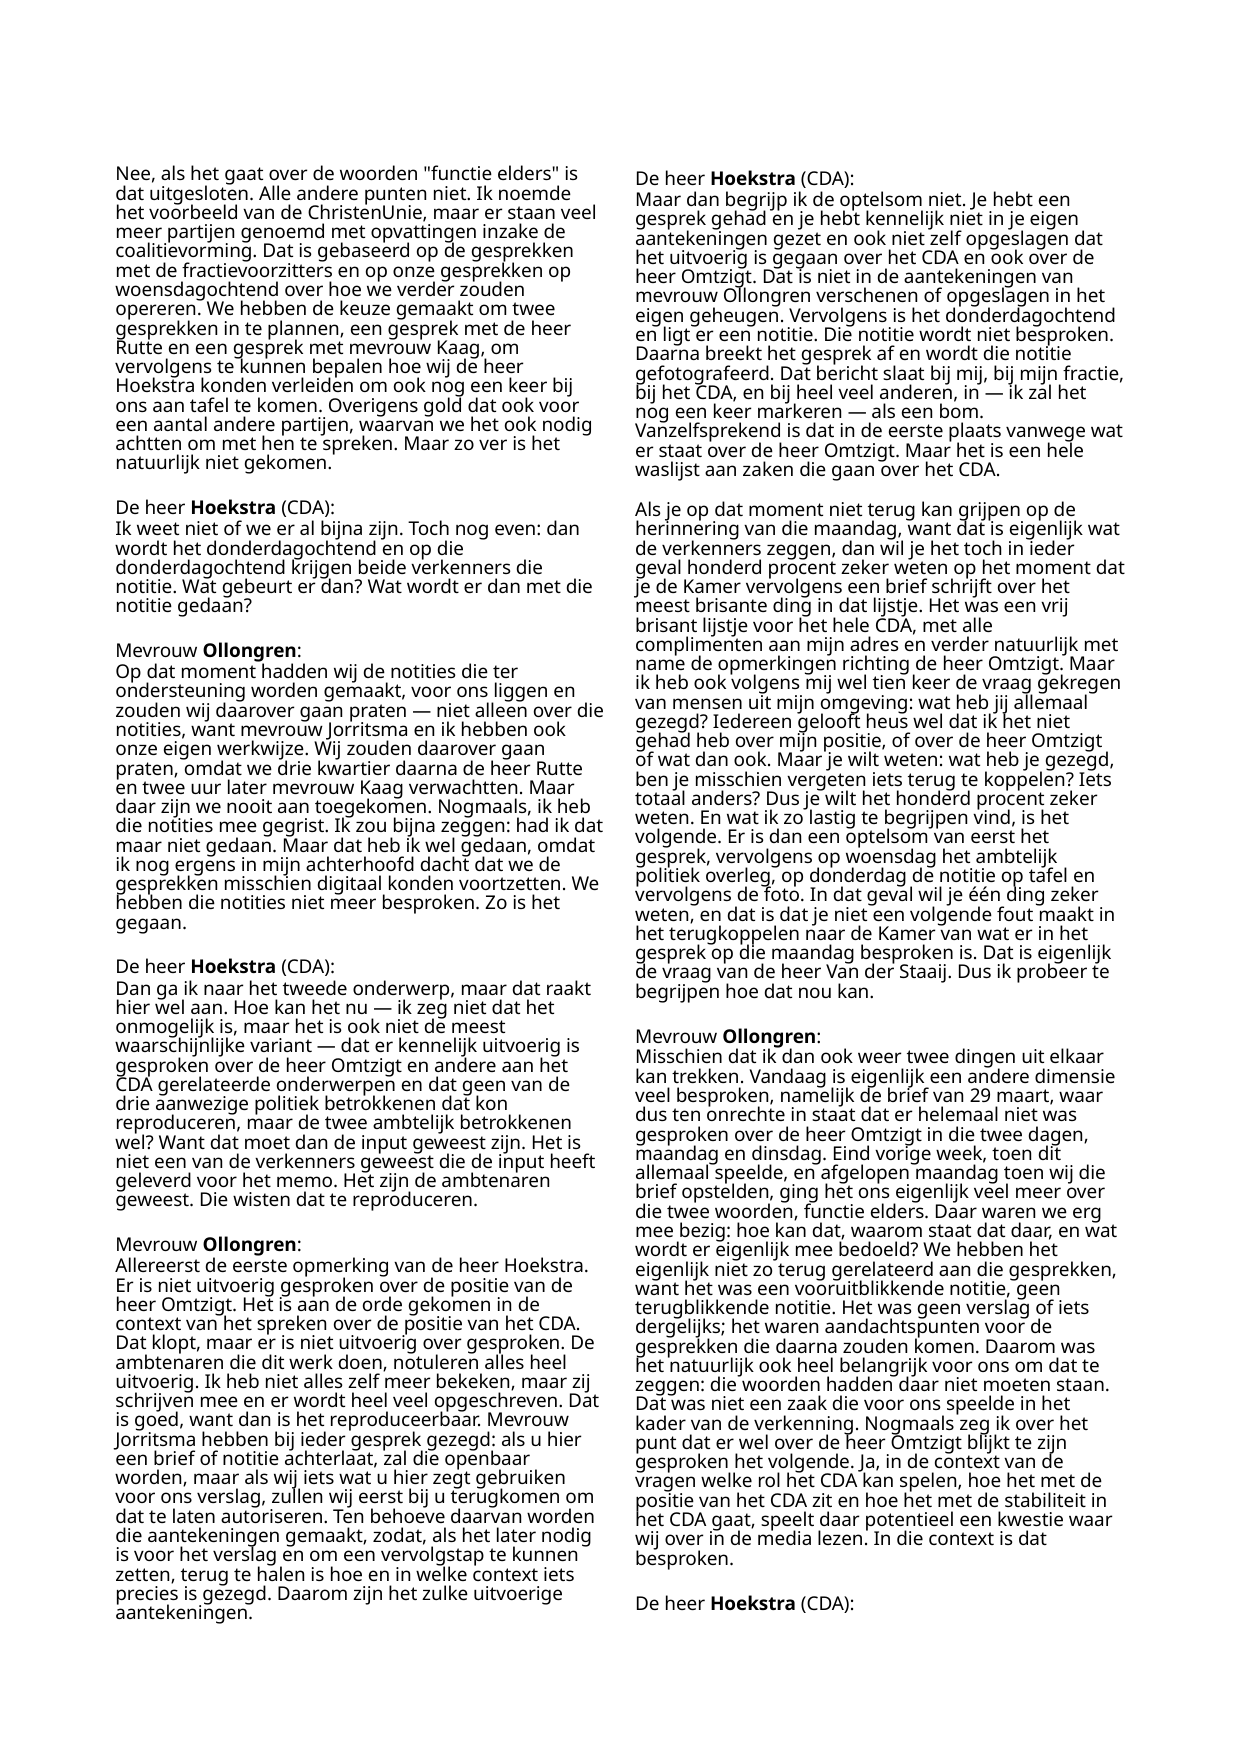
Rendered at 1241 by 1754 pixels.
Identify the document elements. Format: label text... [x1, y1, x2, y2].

text Mevrouw Ollongren: [115, 1232, 605, 1257]
text Misschien dat ik dan ook weer twee dingen uit elkaar kan trekken. Vandaag is eigenlijk een andere dimensie veel besproken, namelijk de brief van 29 maart, waar dus ten onrechte in staat dat er helemaal niet was gesproken over de heer Omtzigt in die twee dagen, maandag en dinsdag. Eind vorige week, toen dit allemaal speelde, en afgelopen maandag toen wij die brief opstelden, ging het ons eigenlijk veel meer over die twee woorden, functie elders. Daar waren we erg mee bezig: hoe kan dat, waarom staat dat daar, en wat wordt er eigenlijk mee bedoeld? We hebben het eigenlijk niet zo terug gerelateerd aan die gesprekken, want het was een vooruitblikkende notitie, geen terugblikkende notitie. Het was geen verslag of iets dergelijks; het waren aandachtspunten voor de gesprekken die daarna zouden komen. Daarom was het natuurlijk ook heel belangrijk voor ons om dat te zeggen: die woorden hadden daar niet moeten staan. Dat was niet een zaak die voor ons speelde in het kader van de verkenning. Nogmaals zeg ik over het punt dat er wel over de heer Omtzigt blijkt te zijn gesproken het volgende. Ja, in de context van de vragen welke rol het CDA kan spelen, hoe het met de positie van het CDA zit en hoe het met de stabiliteit in het CDA gaat, speelt daar potentieel een kwestie waar wij over in de media lezen. In die context is dat besproken. [635, 1048, 1125, 1569]
text De heer Hoekstra (CDA): [635, 1590, 1125, 1615]
text Ik weet niet of we er al bijna zijn. Toch nog even: dan wordt het donderdagochtend en op die donderdagochtend krijgen beide verkenners die notitie. Wat gebeurt er dan? Wat wordt er dan met die notitie gedaan? [115, 520, 605, 617]
text De heer Hoekstra (CDA): [115, 494, 605, 520]
text Allereerst de eerste opmerking van de heer Hoekstra. Er is niet uitvoerig gesproken over de positie van de heer Omtzigt. Het is aan de orde gekomen in de context van het spreken over de positie van het CDA. Dat klopt, maar er is niet uitvoerig over gesproken. De ambtenaren die dit werk doen, notuleren alles heel uitvoerig. Ik heb niet alles zelf meer bekeken, maar zij schrijven mee en er wordt heel veel opgeschreven. Dat is goed, want dan is het reproduceerbaar. Mevrouw Jorritsma hebben bij ieder gesprek gezegd: als u hier een brief of notitie achterlaat, zal die openbaar worden, maar als wij iets wat u hier zegt gebruiken voor ons verslag, zullen wij eerst bij u terugkomen om dat te laten autoriseren. Ten behoeve daarvan worden die aantekeningen gemaakt, zodat, als het later nodig is voor het verslag en om een vervolgstap te kunnen zetten, terug te halen is hoe en in welke context iets precies is gezegd. Daarom zijn het zulke uitvoerige aantekeningen. [115, 1257, 605, 1623]
text Als je op dat moment niet terug kan grijpen op de herinnering van die maandag, want dat is eigenlijk wat de verkenners zeggen, dan wil je het toch in ieder geval honderd procent zeker weten op het moment dat je de Kamer vervolgens een brief schrijft over het meest brisante ding in dat lijstje. Het was een vrij brisant lijstje voor het hele CDA, met alle complimenten aan mijn adres en verder natuurlijk met name de opmerkingen richting de heer Omtzigt. Maar ik heb ook volgens mij wel tien keer de vraag gekregen van mensen uit mijn omgeving: wat heb jij allemaal gezegd? Iedereen gelooft heus wel dat ik het niet gehad heb over mijn positie, of over de heer Omtzigt of wat dan ook. Maar je wilt weten: wat heb je gezegd, ben je misschien vergeten iets terug te koppelen? Iets totaal anders? Dus je wilt het honderd procent zeker weten. En wat ik zo lastig te begrijpen vind, is het volgende. Er is dan een optelsom van eerst het gesprek, vervolgens op woensdag het ambtelijk politiek overleg, op donderdag de notitie op tafel en vervolgens de foto. In dat geval wil je één ding zeker weten, en dat is dat je niet een volgende fout maakt in het terugkoppelen naar de Kamer van wat er in het gesprek op die maandag besproken is. Dat is eigenlijk de vraag van de heer Van der Staaij. Dus ik probeer te begrijpen hoe dat nou kan. [635, 501, 1125, 1002]
text Maar dan begrijp ik de optelsom niet. Je hebt een gesprek gehad en je hebt kennelijk niet in je eigen aantekeningen gezet en ook niet zelf opgeslagen dat het uitvoerig is gegaan over het CDA en ook over de heer Omtzigt. Dat is niet in de aantekeningen van mevrouw Ollongren verschenen of opgeslagen in het eigen geheugen. Vervolgens is het donderdagochtend en ligt er een notitie. Die notitie wordt niet besproken. Daarna breekt het gesprek af en wordt die notitie gefotografeerd. Dat bericht slaat bij mij, bij mijn fractie, bij het CDA, en bij heel veel anderen, in — ik zal het nog een keer markeren — als een bom. Vanzelfsprekend is dat in de eerste plaats vanwege wat er staat over de heer Omtzigt. Maar het is een hele waslijst aan zaken die gaan over het CDA. [635, 191, 1125, 480]
text Dan ga ik naar het tweede onderwerp, maar dat raakt hier wel aan. Hoe kan het nu — ik zeg niet dat het onmogelijk is, maar het is ook niet de meest waarschijnlijke variant — dat er kennelijk uitvoerig is gesproken over de heer Omtzigt en andere aan het CDA gerelateerde onderwerpen en dat geen van de drie aanwezige politiek betrokkenen dat kon reproduceren, maar de twee ambtelijk betrokkenen wel? Want dat moet dan de input geweest zijn. Het is niet een van de verkenners geweest die de input heeft geleverd voor het memo. Het zijn de ambtenaren geweest. Die wisten dat te reproduceren. [115, 979, 605, 1211]
text Nee, als het gaat over de woorden "functie elders" is dat uitgesloten. Alle andere punten niet. Ik noemde het voorbeeld van de ChristenUnie, maar er staan veel meer partijen genoemd met opvattingen inzake de coalitievorming. Dat is gebaseerd op de gesprekken met de fractievoorzitters en op onze gesprekken op woensdagochtend over hoe we verder zouden opereren. We hebben de keuze gemaakt om twee gesprekken in te plannen, een gesprek met de heer Rutte en een gesprek met mevrouw Kaag, om vervolgens te kunnen bepalen hoe wij de heer Hoekstra konden verleiden om ook nog een keer bij ons aan tafel te komen. Overigens gold dat ook voor een aantal andere partijen, waarvan we het ook nodig achtten om met hen te spreken. Maar zo ver is het natuurlijk niet gekomen. [115, 165, 605, 474]
text Op dat moment hadden wij de notities die ter ondersteuning worden gemaakt, voor ons liggen en zouden wij daarover gaan praten — niet alleen over die notities, want mevrouw Jorritsma en ik hebben ook onze eigen werkwijze. Wij zouden daarover gaan praten, omdat we drie kwartier daarna de heer Rutte en twee uur later mevrouw Kaag verwachtten. Maar daar zijn we nooit aan toegekomen. Nogmaals, ik heb die notities mee gegrist. Ik zou bijna zeggen: had ik dat maar niet gedaan. Maar dat heb ik wel gedaan, omdat ik nog ergens in mijn achterhoofd dacht dat we de gesprekken misschien digitaal konden voortzetten. We hebben die notities niet meer besproken. Zo is het gegaan. [115, 663, 605, 933]
text Mevrouw Ollongren: [635, 1023, 1125, 1048]
text Mevrouw Ollongren: [115, 637, 605, 663]
text De heer Hoekstra (CDA): [635, 165, 1125, 191]
text De heer Hoekstra (CDA): [115, 954, 605, 979]
